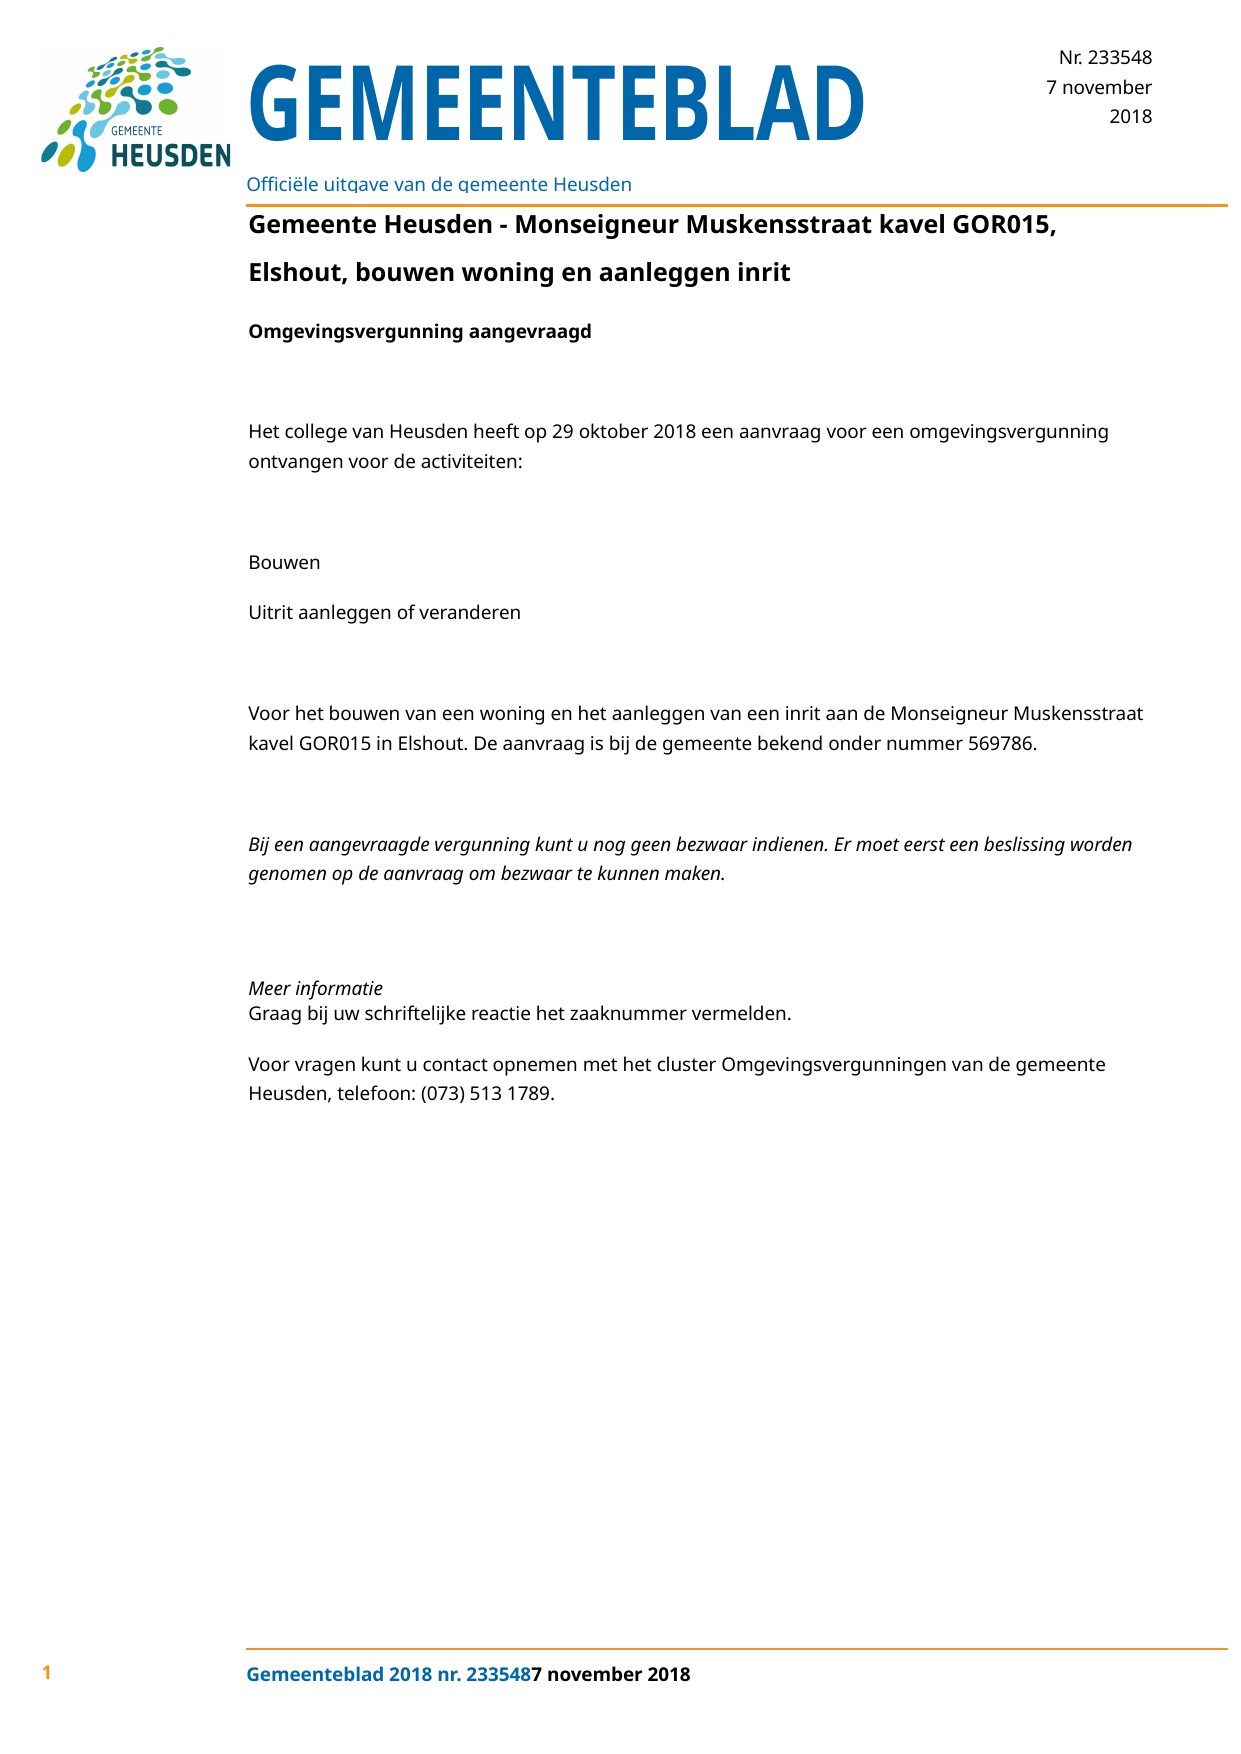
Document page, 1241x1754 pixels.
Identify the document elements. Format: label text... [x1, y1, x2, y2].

text Voor het bouwen van een woning en het aanleggen van een inrit aan de Monseigneur Muskensstraat kavel GOR015 in Elshout. De aanvraag is bij de gemeente bekend onder nummer 569786. [248, 700, 1152, 756]
text Meer informatie [248, 975, 1152, 1001]
text Gemeente Heusden - Monseigneur Muskensstraat kavel GOR015, Elshout, bouwen woning en aanleggen inrit [248, 207, 1152, 288]
text Uitrit aanleggen of veranderen [248, 599, 1152, 625]
text Bij een aangevraagde vergunning kunt u nog geen bezwaar indienen. Er moet eerst een beslissing worden genomen op de aanvraag om bezwaar te kunnen maken. [248, 831, 1152, 886]
text Bouwen [248, 549, 1152, 575]
text Het college van Heusden heeft op 29 oktober 2018 een aanvraag voor een omgevingsvergunning ontvangen voor de activiteiten: [248, 419, 1152, 474]
text Omgevingsvergunning aangevraagd [248, 318, 1152, 344]
picture [41, 47, 231, 172]
text Graag bij uw schriftelijke reactie het zaaknummer vermelden. [248, 1001, 1152, 1026]
text Voor vragen kunt u contact opnemen met het cluster Omgevingsvergunningen van de gemeente Heusden, telefoon: (073) 513 1789. [248, 1051, 1152, 1106]
